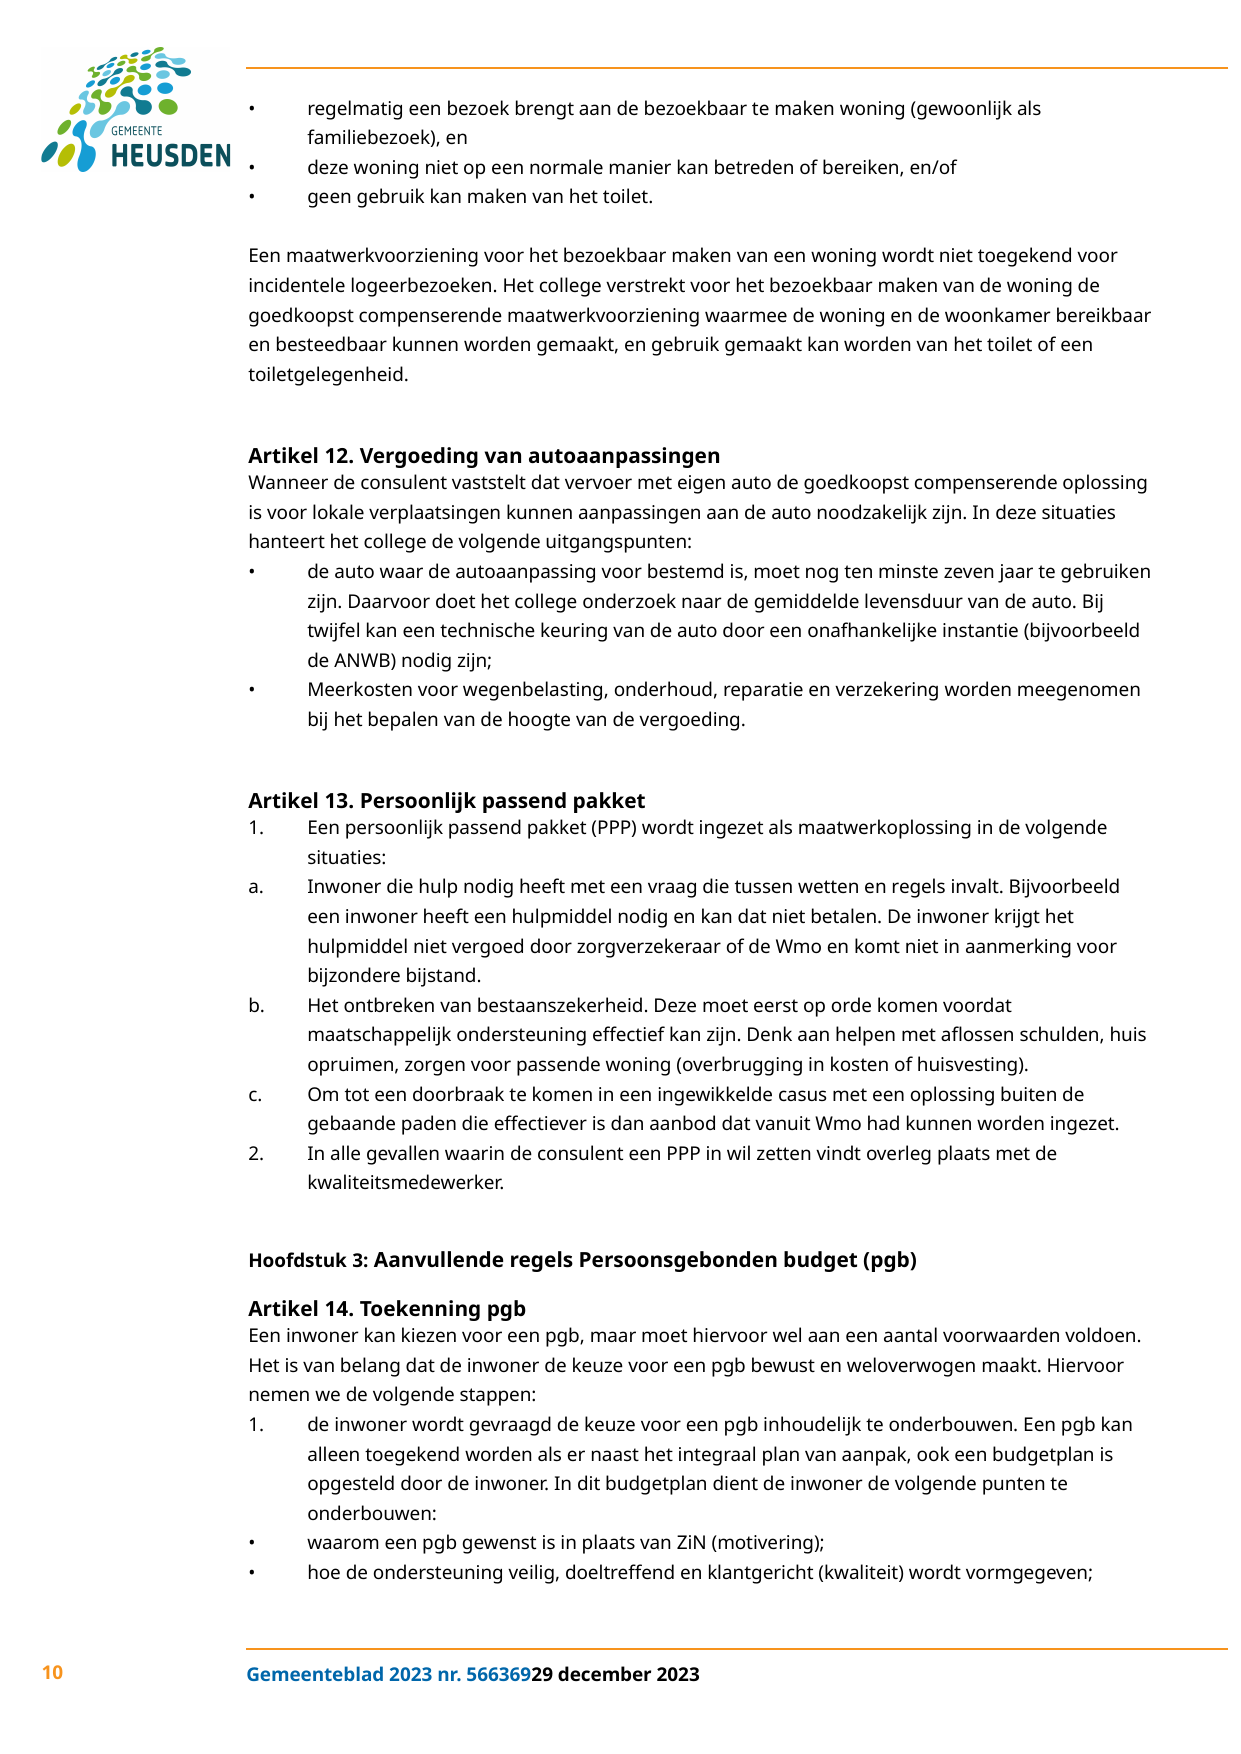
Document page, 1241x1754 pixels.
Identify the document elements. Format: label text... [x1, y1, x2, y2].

list de auto waar de autoaanpassing voor bestemd is, moet nog ten minste zeven jaar te gebruiken zijn. Daarvoor doet het college onderzoek naar de gemiddelde levensduur van de auto. Bij twijfel kan een technische keuring van de auto door een onafhankelijke instantie (bijvoorbeeld de ANWB) nodig zijn; [248, 558, 1152, 673]
list geen gebruik kan maken van het toilet. [248, 183, 1152, 209]
text Hoofdstuk 3: Aanvullende regels Persoonsgebonden budget (pgb) [248, 1245, 1152, 1273]
list Inwoner die hulp nodig heeft met een vraag die tussen wetten en regels invalt. Bijvoorbeeld een inwoner heeft een hulpmiddel nodig en kan dat niet betalen. De inwoner krijgt het hulpmiddel niet vergoed door zorgverzekeraar of de Wmo en komt niet in aanmerking voor bijzondere bijstand. [248, 874, 1152, 988]
list waarom een pgb gewenst is in plaats van ZiN (motivering); [248, 1529, 1152, 1555]
text Artikel 12. Vergoeding van autoaanpassingen [248, 441, 1152, 469]
text Artikel 13. Persoonlijk passend pakket [248, 786, 1152, 814]
list Om tot een doorbraak te komen in een ingewikkelde casus met een oplossing buiten de gebaande paden die effectiever is dan aanbod dat vanuit Wmo had kunnen worden ingezet. [248, 1081, 1152, 1136]
text Een inwoner kan kiezen voor een pgb, maar moet hiervoor wel aan een aantal voorwaarden voldoen. Het is van belang dat de inwoner de keuze voor een pgb bewust en weloverwogen maakt. Hiervoor nemen we de volgende stappen: [248, 1322, 1152, 1407]
text Wanneer de consulent vaststelt dat vervoer met eigen auto de goedkoopst compenserende oplossing is voor lokale verplaatsingen kunnen aanpassingen aan de auto noodzakelijk zijn. In deze situaties hanteert het college de volgende uitgangspunten: [248, 469, 1152, 554]
list regelmatig een bezoek brengt aan de bezoekbaar te maken woning (gewoonlijk als familiebezoek), en [248, 95, 1152, 150]
list Het ontbreken van bestaanszekerheid. Deze moet eerst op orde komen voordat maatschappelijk ondersteuning effectief kan zijn. Denk aan helpen met aflossen schulden, huis opruimen, zorgen voor passende woning (overbrugging in kosten of huisvesting). [248, 992, 1152, 1077]
list In alle gevallen waarin de consulent een PPP in wil zetten vindt overleg plaats met de kwaliteitsmedewerker. [248, 1140, 1152, 1195]
text Artikel 14. Toekenning pgb [248, 1294, 1152, 1322]
picture [41, 47, 231, 172]
list Meerkosten voor wegenbelasting, onderhoud, reparatie en verzekering worden meegenomen bij het bepalen van de hoogte van de vergoeding. [248, 677, 1152, 732]
list Een persoonlijk passend pakket (PPP) wordt ingezet als maatwerkoplossing in de volgende situaties: [248, 814, 1152, 870]
list de inwoner wordt gevraagd de keuze voor een pgb inhoudelijk te onderbouwen. Een pgb kan alleen toegekend worden als er naast het integraal plan van aanpak, ook een budgetplan is opgesteld door de inwoner. In dit budgetplan dient de inwoner de volgende punten te onderbouwen: [248, 1411, 1152, 1526]
list deze woning niet op een normale manier kan betreden of bereiken, en/of [248, 154, 1152, 180]
text Een maatwerkvoorziening voor het bezoekbaar maken van een woning wordt niet toegekend voor incidentele logeerbezoeken. Het college verstrekt voor het bezoekbaar maken van de woning de goedkoopst compenserende maatwerkvoorziening waarmee de woning en de woonkamer bereikbaar en besteedbaar kunnen worden gemaakt, en gebruik gemaakt kan worden van het toilet of een toiletgelegenheid. [248, 243, 1152, 387]
list hoe de ondersteuning veilig, doeltreffend en klantgericht (kwaliteit) wordt vormgegeven; [248, 1559, 1152, 1585]
